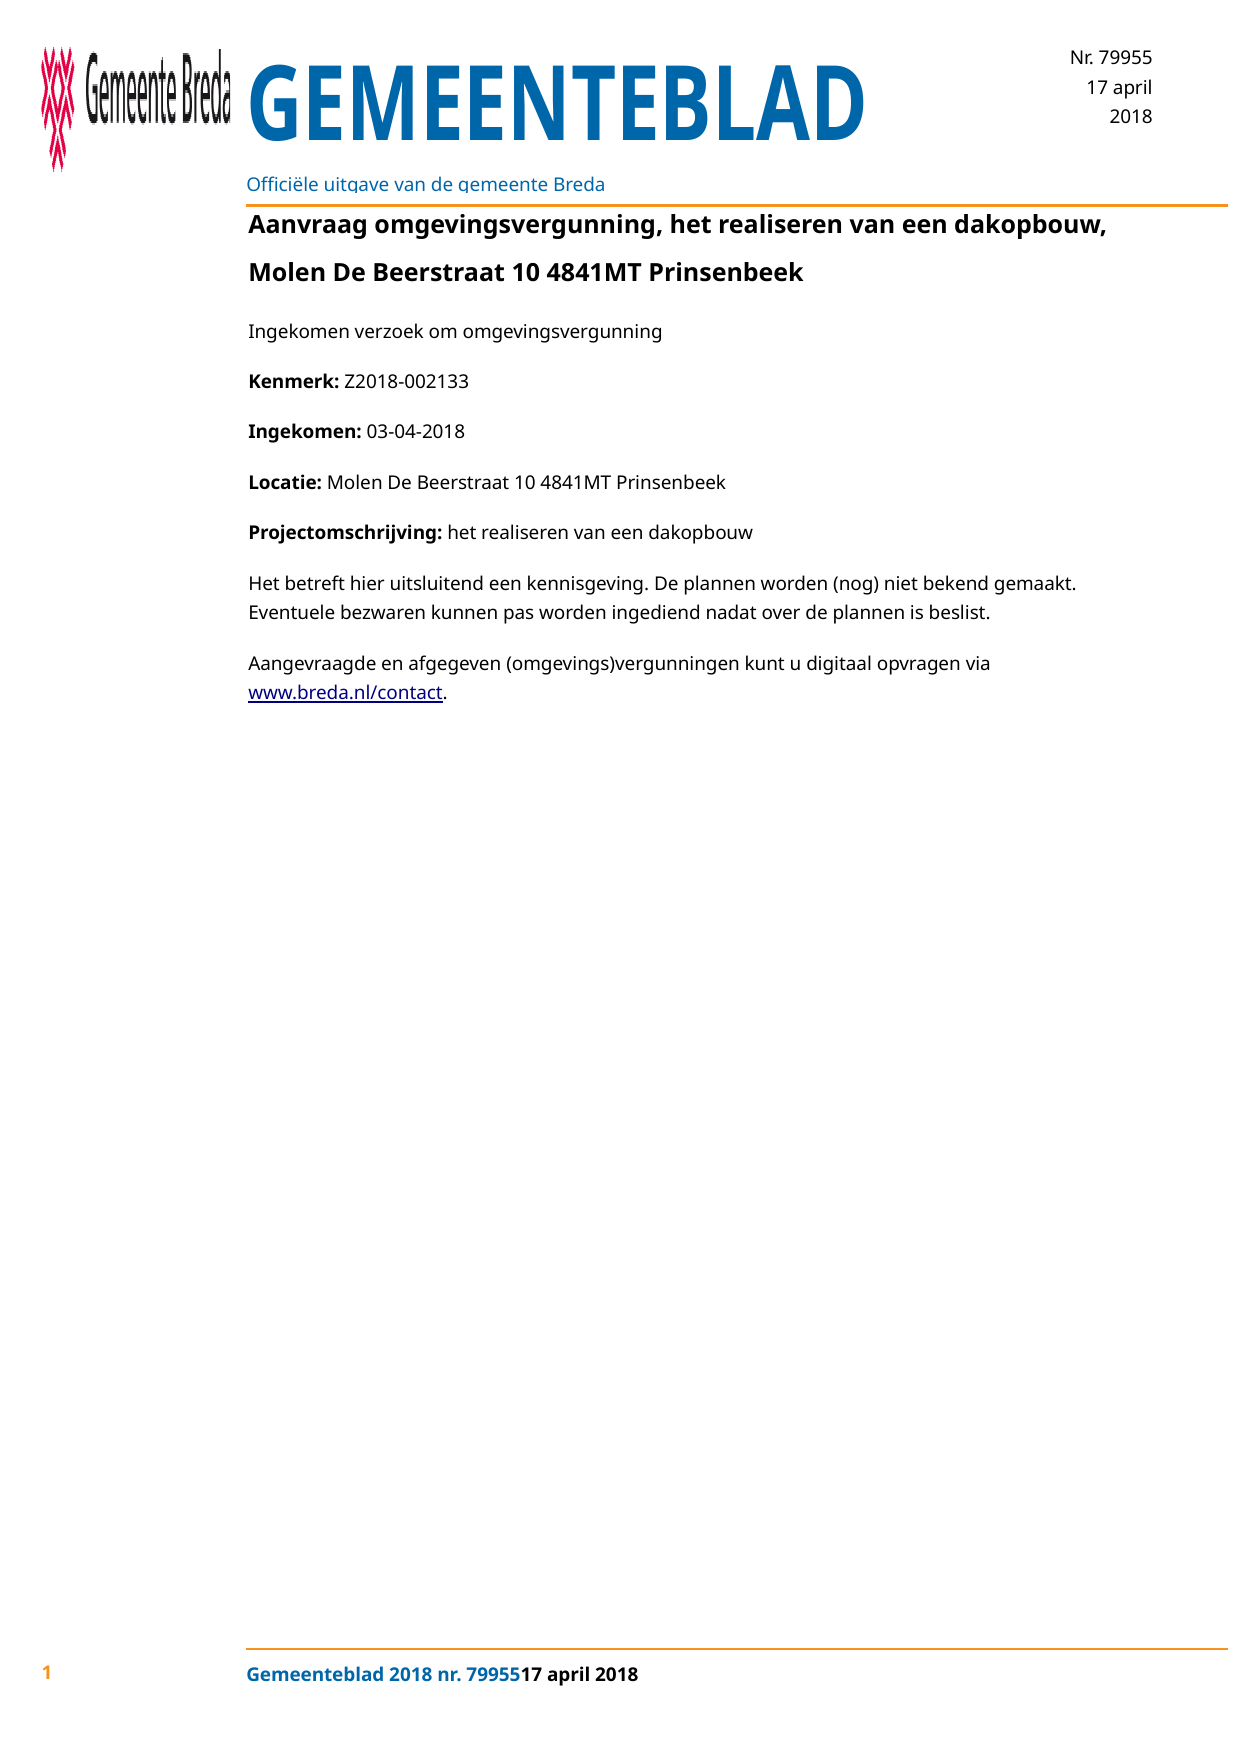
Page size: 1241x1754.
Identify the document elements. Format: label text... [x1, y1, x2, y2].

picture [41, 47, 231, 172]
text Ingekomen: 03-04-2018 [248, 419, 1152, 444]
text Ingekomen verzoek om omgevingsvergunning [248, 318, 1152, 344]
text Aanvraag omgevingsvergunning, het realiseren van een dakopbouw, Molen De Beerstraat 10 4841MT Prinsenbeek [248, 207, 1152, 288]
text Het betreft hier uitsluitend een kennisgeving. De plannen worden (nog) niet bekend gemaakt. Eventuele bezwaren kunnen pas worden ingediend nadat over de plannen is beslist. [248, 570, 1152, 625]
text Aangevraagde en afgegeven (omgevings)vergunningen kunt u digitaal opvragen via www.breda.nl/contact. [248, 650, 1152, 705]
text Kenmerk: Z2018-002133 [248, 368, 1152, 394]
text Projectomschrijving: het realiseren van een dakopbouw [248, 519, 1152, 545]
text Locatie: Molen De Beerstraat 10 4841MT Prinsenbeek [248, 469, 1152, 495]
